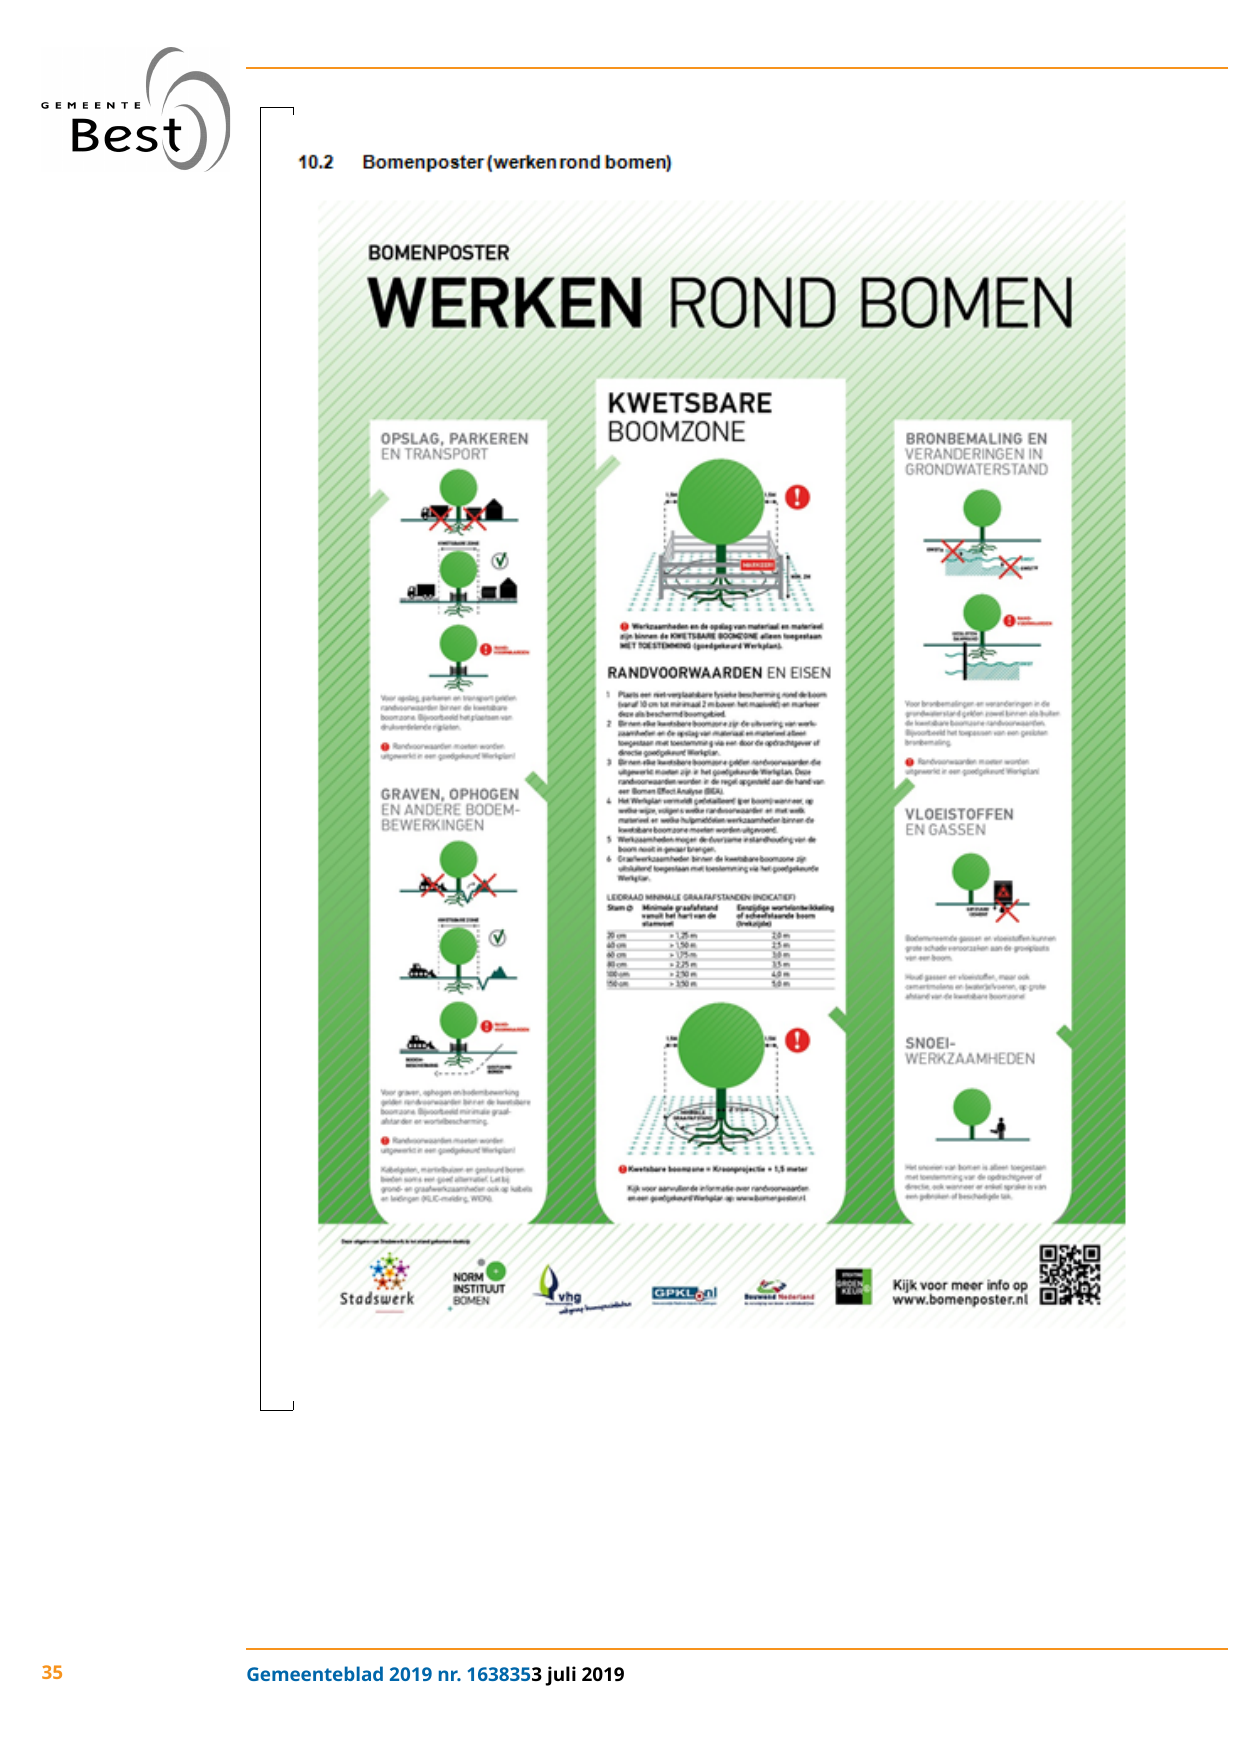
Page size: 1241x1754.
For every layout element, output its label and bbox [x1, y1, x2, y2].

picture [268, 115, 1173, 1401]
picture [41, 47, 231, 172]
